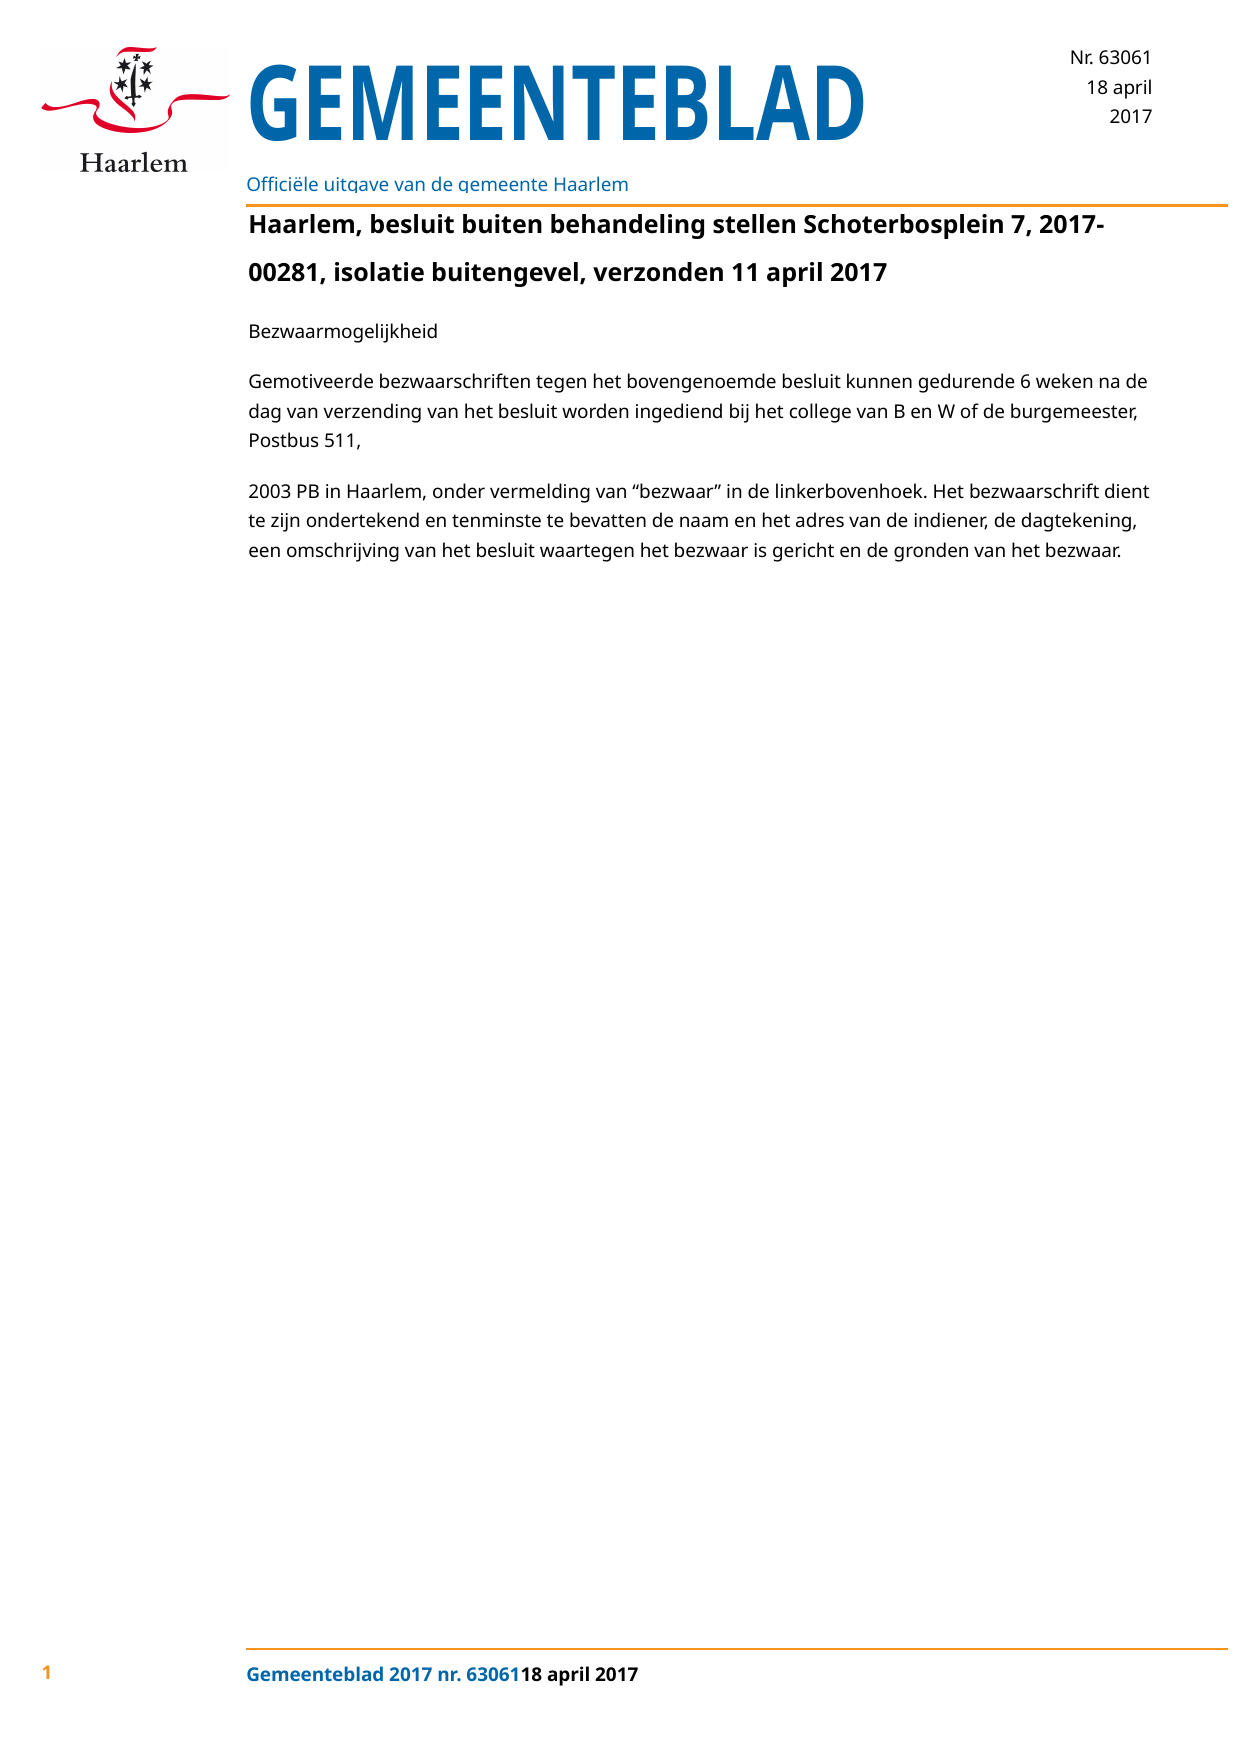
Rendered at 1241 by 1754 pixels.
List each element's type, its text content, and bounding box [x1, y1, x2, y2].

text Haarlem, besluit buiten behandeling stellen Schoterbosplein 7, 2017-00281, isolatie buitengevel, verzonden 11 april 2017 [248, 207, 1152, 288]
text 2003 PB in Haarlem, onder vermelding van “bezwaar” in de linkerbovenhoek. Het bezwaarschrift dient te zijn ondertekend en tenminste te bevatten de naam en het adres van de indiener, de dagtekening, een omschrijving van het besluit waartegen het bezwaar is gericht en de gronden van het bezwaar. [248, 478, 1152, 563]
text Gemotiveerde bezwaarschriften tegen het bovengenoemde besluit kunnen gedurende 6 weken na de dag van verzending van het besluit worden ingediend bij het college van B en W of de burgemeester, Postbus 511, [248, 368, 1152, 453]
text Bezwaarmogelijkheid [248, 318, 1152, 344]
picture [41, 47, 231, 172]
